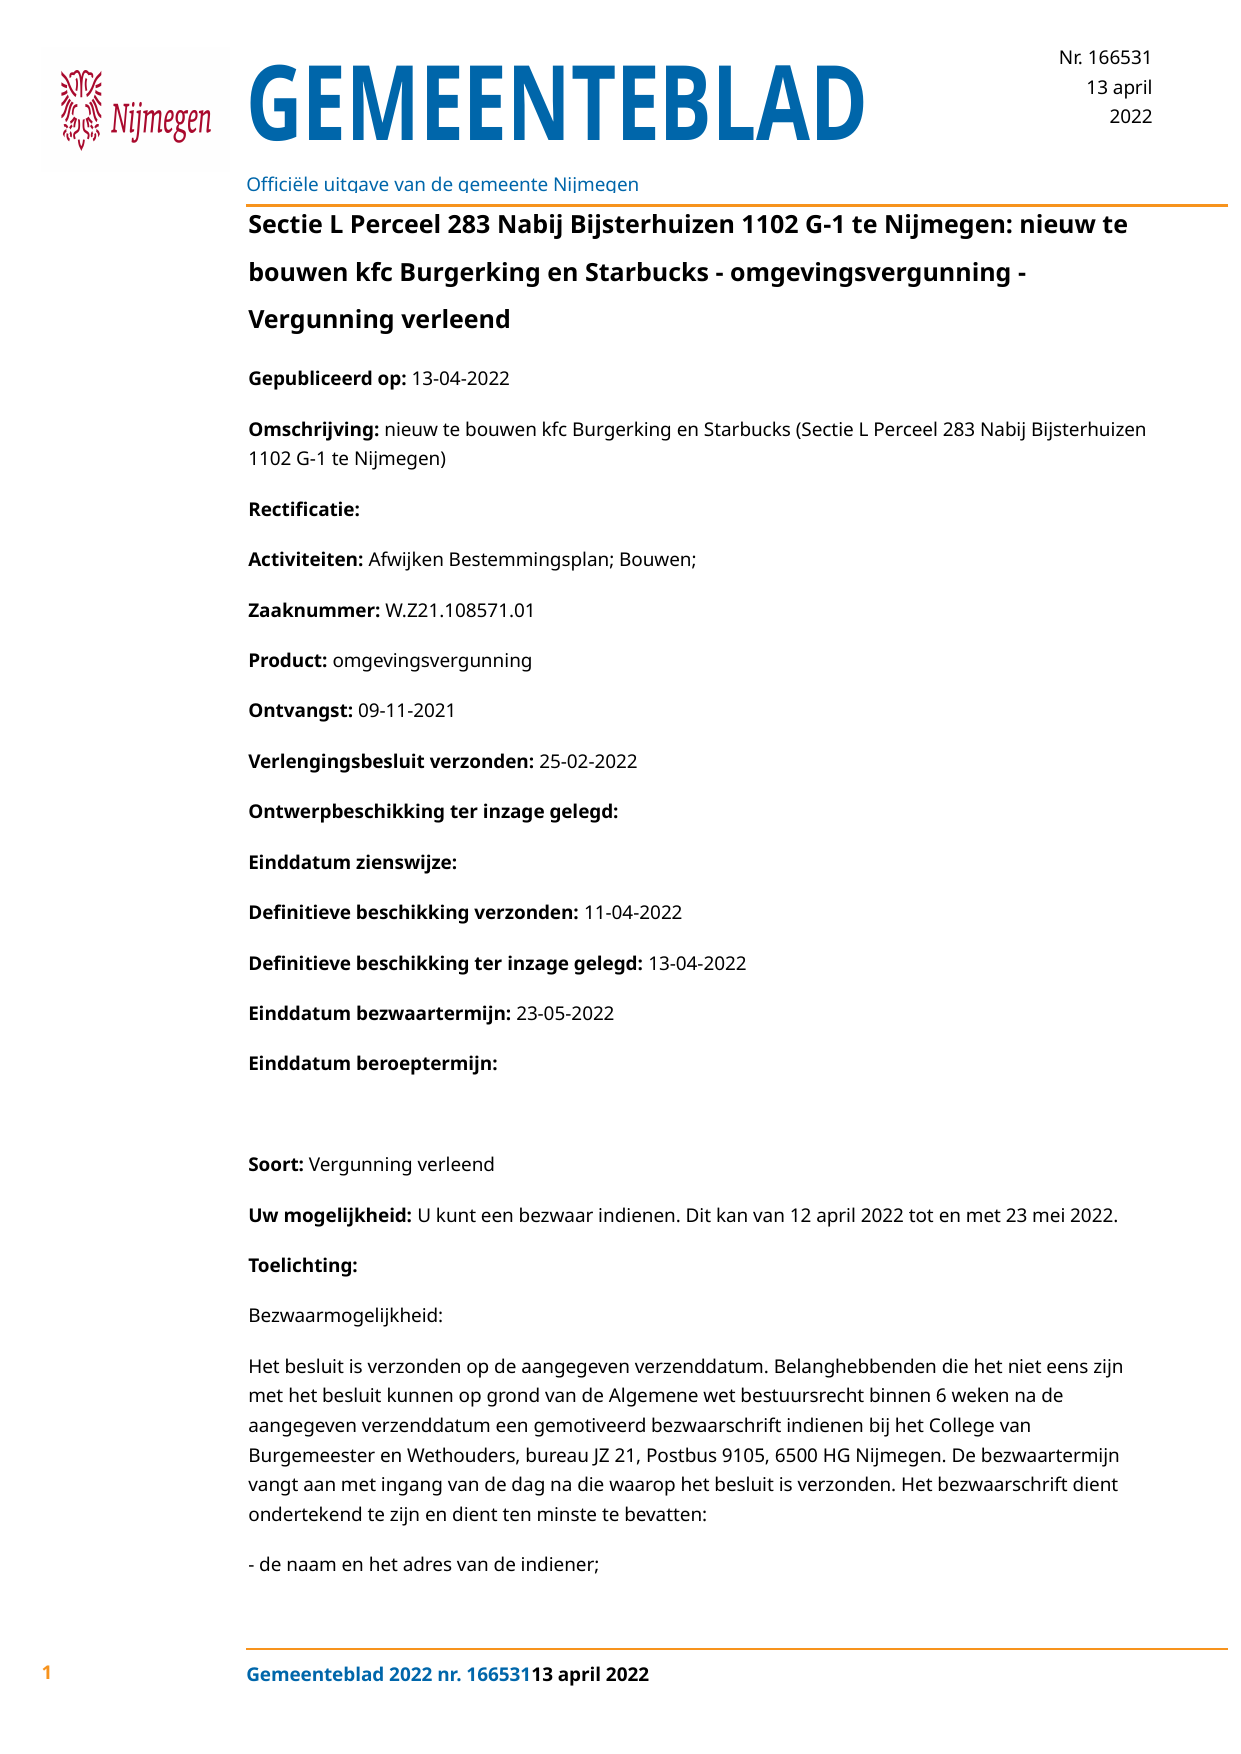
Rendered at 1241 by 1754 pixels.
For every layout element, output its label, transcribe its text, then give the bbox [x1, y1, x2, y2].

text Einddatum bezwaartermijn: 23-05-2022 [248, 1000, 1152, 1026]
text Sectie L Perceel 283 Nabij Bijsterhuizen 1102 G-1 te Nijmegen: nieuw te bouwen kfc Burgerking en Starbucks - omgevingsvergunning - Vergunning verleend [248, 207, 1152, 336]
text Einddatum zienswijze: [248, 849, 1152, 874]
text Rectificatie: [248, 496, 1152, 522]
text Ontwerpbeschikking ter inzage gelegd: [248, 798, 1152, 824]
text Zaaknummer: W.Z21.108571.01 [248, 597, 1152, 622]
picture [41, 47, 231, 172]
text Toelichting: [248, 1252, 1152, 1278]
text Gepubliceerd op: 13-04-2022 [248, 366, 1152, 391]
text Ontvangst: 09-11-2021 [248, 698, 1152, 723]
text Activiteiten: Afwijken Bestemmingsplan; Bouwen; [248, 546, 1152, 572]
text Het besluit is verzonden op de aangegeven verzenddatum. Belanghebbenden die het niet eens zijn met het besluit kunnen op grond van de Algemene wet bestuursrecht binnen 6 weken na de aangegeven verzenddatum een gemotiveerd bezwaarschrift indienen bij het College van Burgemeester en Wethouders, bureau JZ 21, Postbus 9105, 6500 HG Nijmegen. De bezwaartermijn vangt aan met ingang van de dag na die waarop het besluit is verzonden. Het bezwaarschrift dient ondertekend te zijn en dient ten minste te bevatten: [248, 1353, 1152, 1527]
text - de naam en het adres van de indiener; [248, 1551, 1152, 1577]
text Verlengingsbesluit verzonden: 25-02-2022 [248, 748, 1152, 774]
text Definitieve beschikking verzonden: 11-04-2022 [248, 899, 1152, 925]
text Soort: Vergunning verleend [248, 1151, 1152, 1177]
text Uw mogelijkheid: U kunt een bezwaar indienen. Dit kan van 12 april 2022 tot en met 23 mei 2022. [248, 1202, 1152, 1227]
text Product: omgevingsvergunning [248, 647, 1152, 673]
text Definitieve beschikking ter inzage gelegd: 13-04-2022 [248, 950, 1152, 975]
text Einddatum beroeptermijn: [248, 1051, 1152, 1076]
text Omschrijving: nieuw te bouwen kfc Burgerking en Starbucks (Sectie L Perceel 283 Nabij Bijsterhuizen 1102 G-1 te Nijmegen) [248, 416, 1152, 471]
text Bezwaarmogelijkheid: [248, 1303, 1152, 1328]
